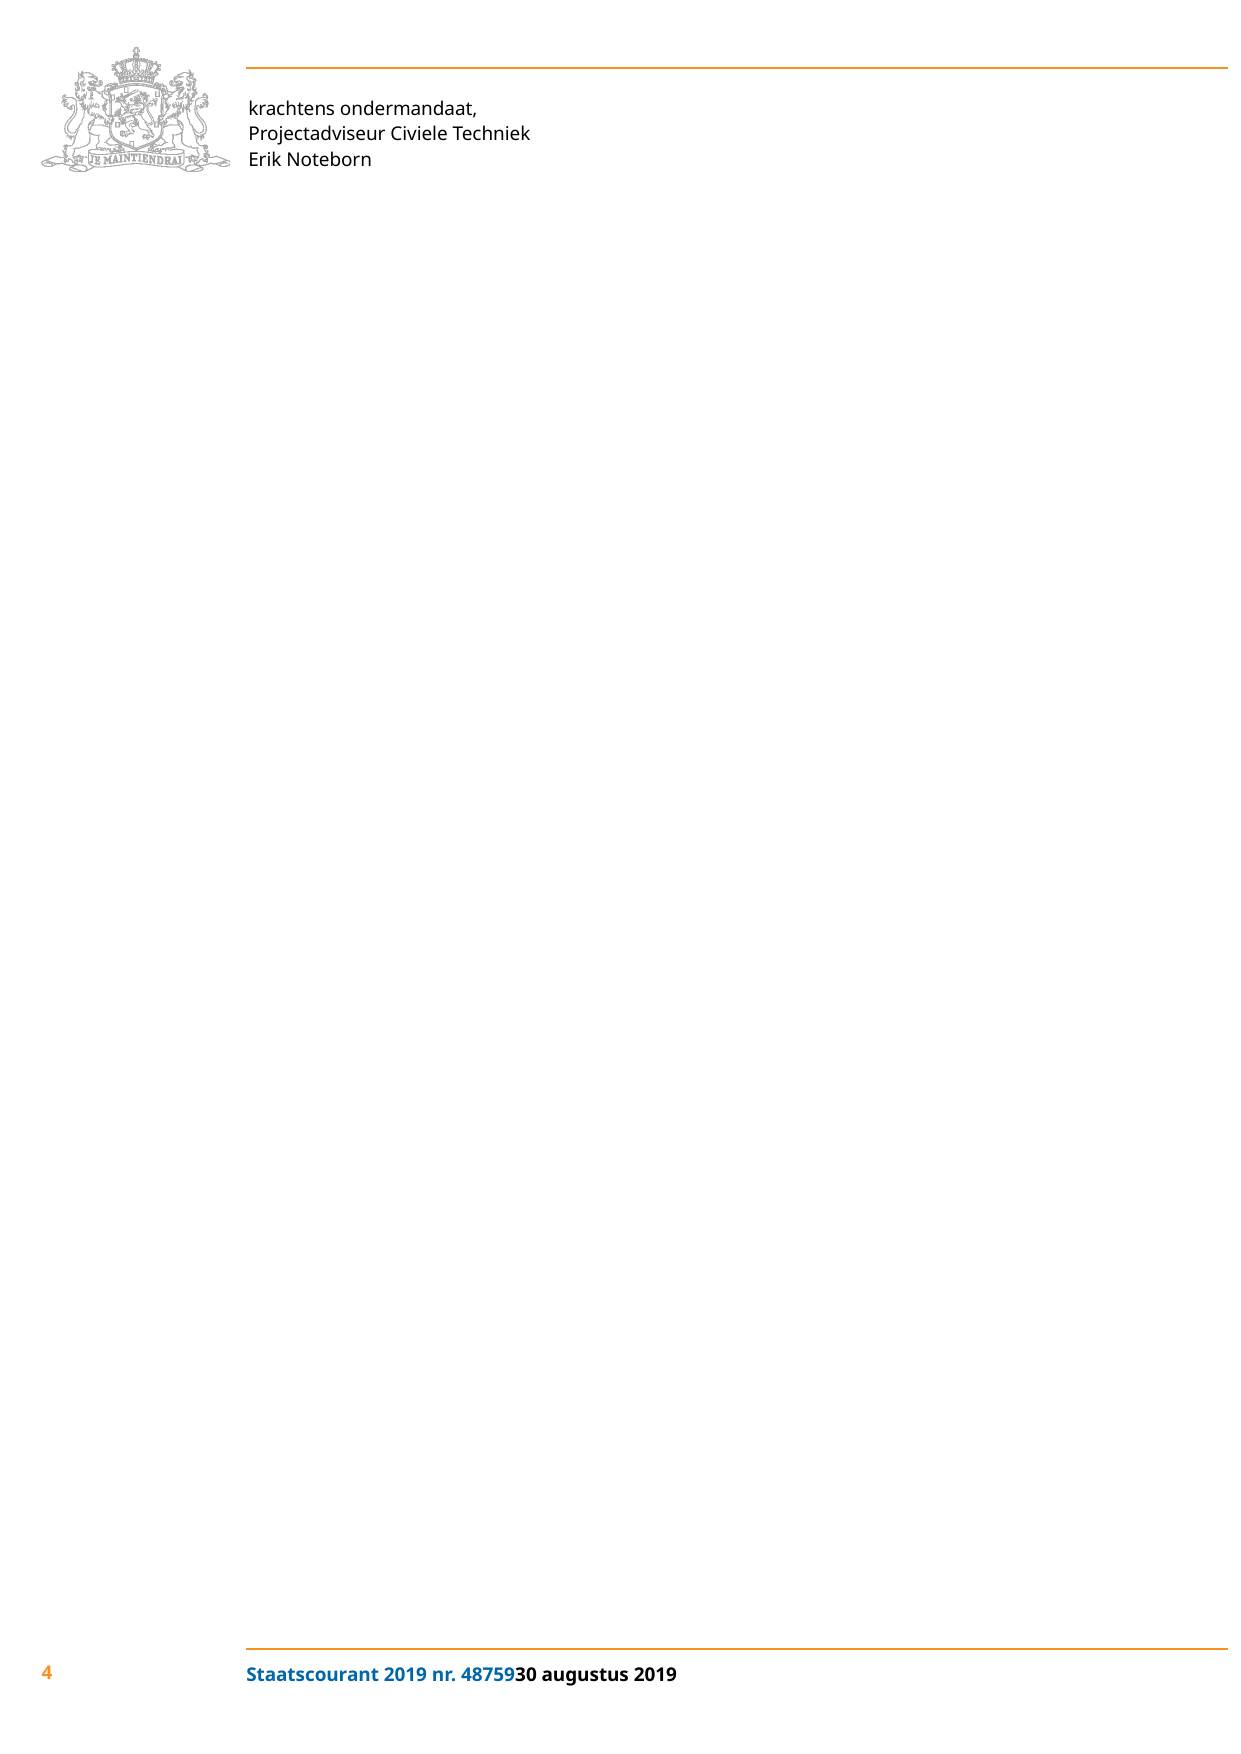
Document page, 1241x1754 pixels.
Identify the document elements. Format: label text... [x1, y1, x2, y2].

picture [41, 47, 231, 172]
text Erik Noteborn [248, 146, 1152, 172]
text krachtens ondermandaat, [248, 95, 1152, 121]
text Projectadviseur Civiele Techniek [248, 121, 1152, 146]
